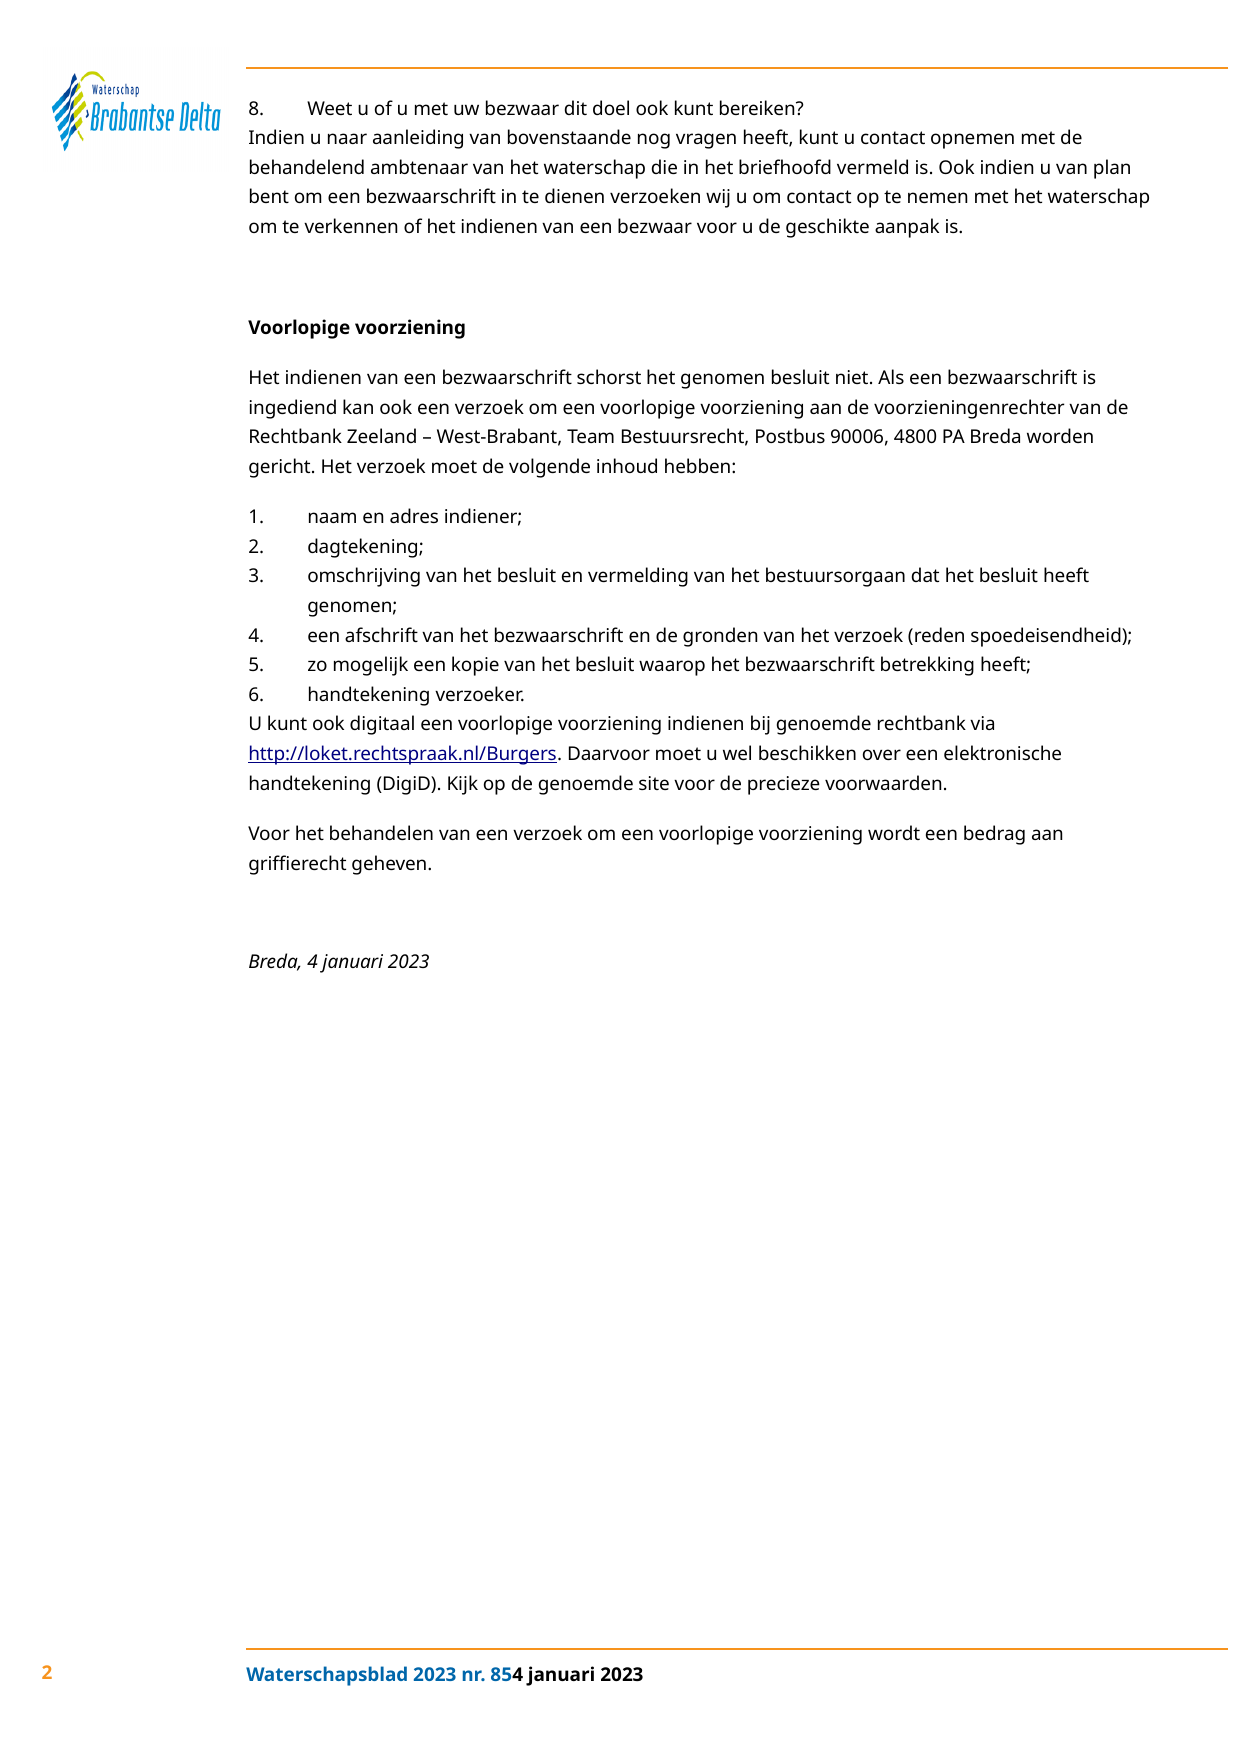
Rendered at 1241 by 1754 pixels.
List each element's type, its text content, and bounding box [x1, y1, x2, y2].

list dagtekening; [248, 533, 1152, 559]
list zo mogelijk een kopie van het besluit waarop het bezwaarschrift betrekking heeft; [248, 651, 1152, 677]
text Voor het behandelen van een verzoek om een voorlopige voorziening wordt een bedrag aan griffierecht geheven. [248, 820, 1152, 876]
text Breda, 4 januari 2023 [248, 948, 1152, 974]
list handtekening verzoeker. [248, 681, 1152, 707]
text U kunt ook digitaal een voorlopige voorziening indienen bij genoemde rechtbank via http://loket.rechtspraak.nl/Burgers. Daarvoor moet u wel beschikken over een elektronische handtekening (DigiD). Kijk op de genoemde site voor de precieze voorwaarden. [248, 711, 1152, 796]
list naam en adres indiener; [248, 503, 1152, 529]
list een afschrift van het bezwaarschrift en de gronden van het verzoek (reden spoedeisendheid); [248, 622, 1152, 648]
list Weet u of u met uw bezwaar dit doel ook kunt bereiken? [248, 95, 1152, 121]
text Het indienen van een bezwaarschrift schorst het genomen besluit niet. Als een bezwaarschrift is ingediend kan ook een verzoek om een voorlopige voorziening aan de voorzieningenrechter van de Rechtbank Zeeland – West-Brabant, Team Bestuursrecht, Postbus 90006, 4800 PA Breda worden gericht. Het verzoek moet de volgende inhoud hebben: [248, 364, 1152, 479]
text Voorlopige voorziening [248, 314, 1152, 340]
picture [41, 47, 231, 172]
list omschrijving van het besluit en vermelding van het bestuursorgaan dat het besluit heeft genomen; [248, 563, 1152, 618]
text Indien u naar aanleiding van bovenstaande nog vragen heeft, kunt u contact opnemen met de behandelend ambtenaar van het waterschap die in het briefhoofd vermeld is. Ook indien u van plan bent om een bezwaarschrift in te dienen verzoeken wij u om contact op te nemen met het waterschap om te verkennen of het indienen van een bezwaar voor u de geschikte aanpak is. [248, 124, 1152, 239]
